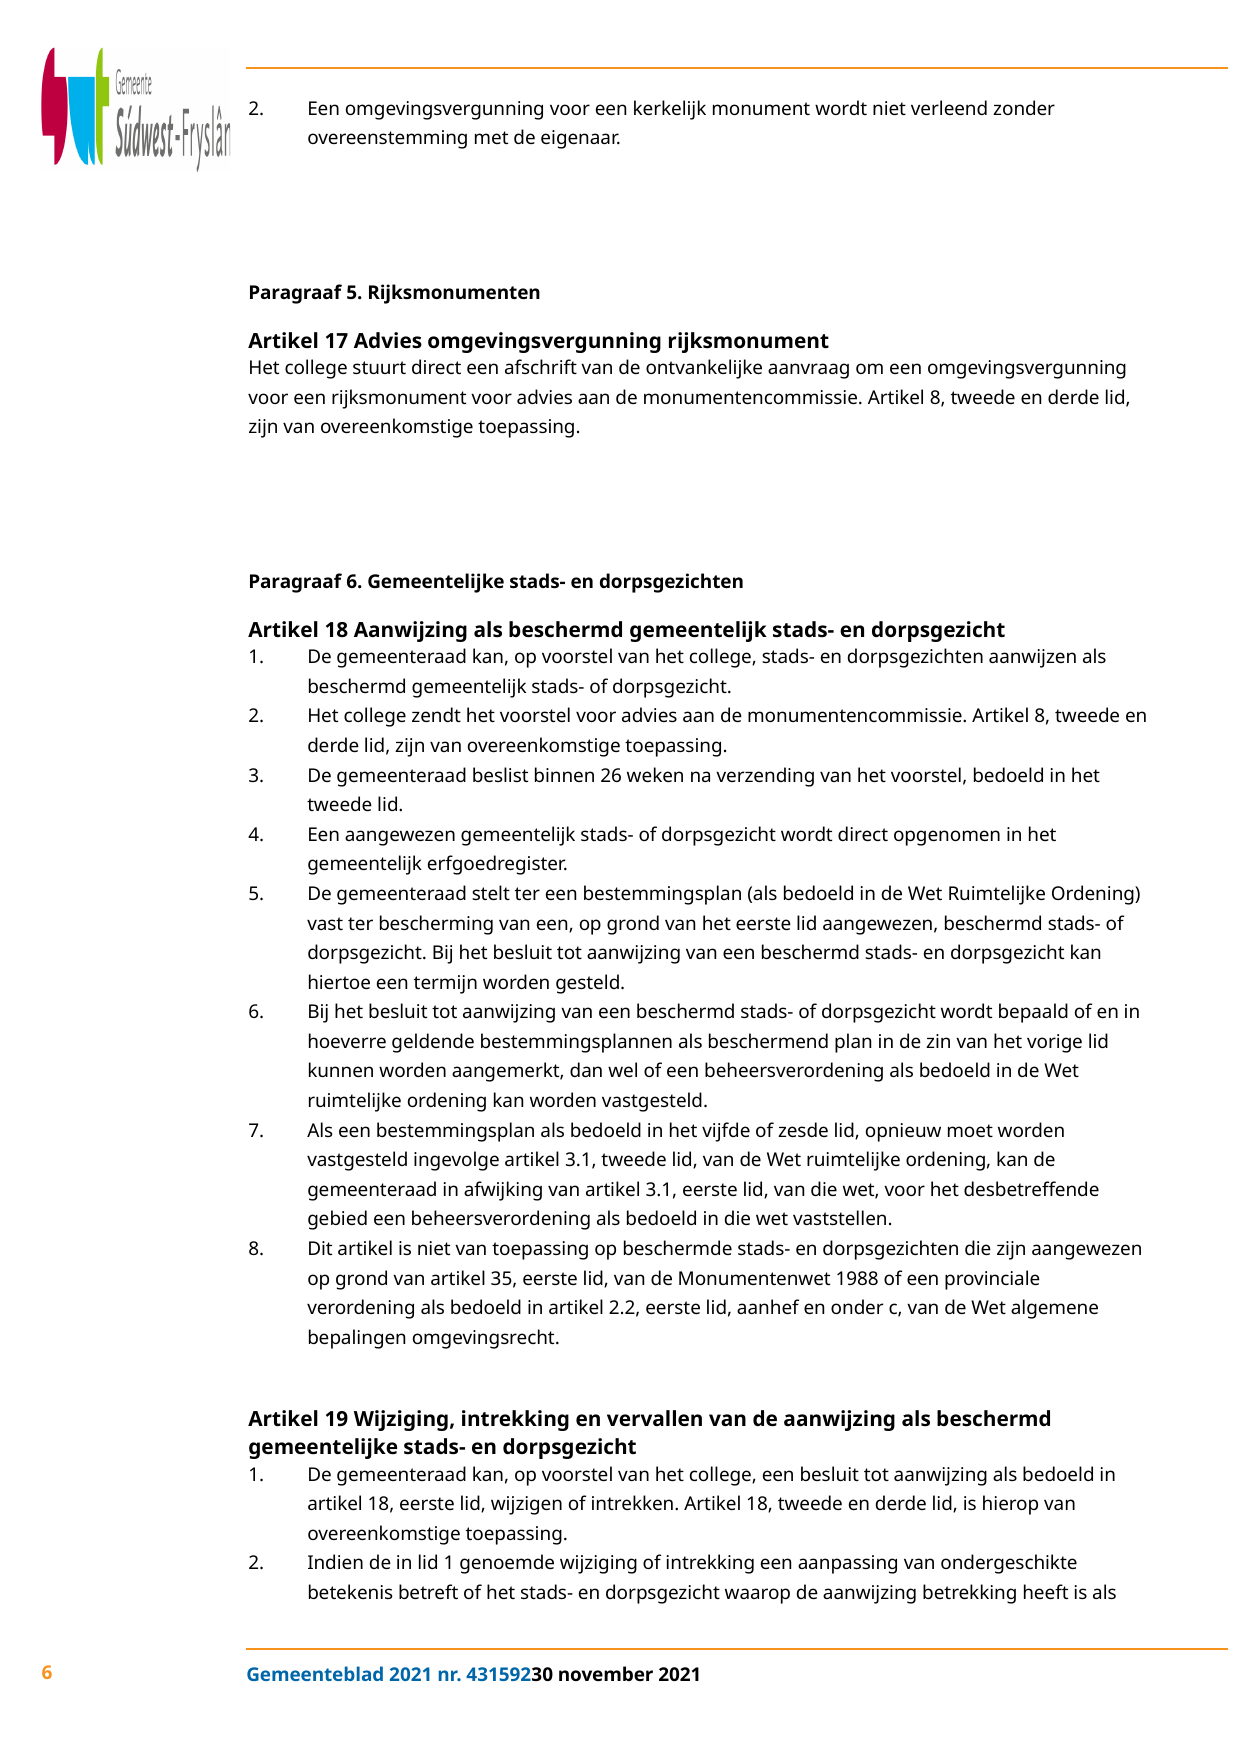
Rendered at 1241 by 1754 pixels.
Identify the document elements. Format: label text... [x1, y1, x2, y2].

list De gemeenteraad stelt ter een bestemmingsplan (als bedoeld in de Wet Ruimtelijke Ordening) vast ter bescherming van een, op grond van het eerste lid aangewezen, beschermd stads- of dorpsgezicht. Bij het besluit tot aanwijzing van een beschermd stads- en dorpsgezicht kan hiertoe een termijn worden gesteld. [248, 880, 1152, 995]
text Het college stuurt direct een afschrift van de ontvankelijke aanvraag om een omgevingsvergunning voor een rijksmonument voor advies aan de monumentencommissie. Artikel 8, tweede en derde lid, zijn van overeenkomstige toepassing. [248, 354, 1152, 439]
list De gemeenteraad beslist binnen 26 weken na verzending van het voorstel, bedoeld in het tweede lid. [248, 762, 1152, 817]
text Artikel 17 Advies omgevingsvergunning rijksmonument [248, 326, 1152, 354]
text Paragraaf 6. Gemeentelijke stads- en dorpsgezichten [248, 568, 1152, 594]
list Een omgevingsvergunning voor een kerkelijk monument wordt niet verleend zonder overeenstemming met de eigenaar. [248, 95, 1152, 150]
list Bij het besluit tot aanwijzing van een beschermd stads- of dorpsgezicht wordt bepaald of en in hoeverre geldende bestemmingsplannen als beschermend plan in de zin van het vorige lid kunnen worden aangemerkt, dan wel of een beheersverordening als bedoeld in de Wet ruimtelijke ordening kan worden vastgesteld. [248, 998, 1152, 1113]
list Dit artikel is niet van toepassing op beschermde stads- en dorpsgezichten die zijn aangewezen op grond van artikel 35, eerste lid, van de Monumentenwet 1988 of een provinciale verordening als bedoeld in artikel 2.2, eerste lid, aanhef en onder c, van de Wet algemene bepalingen omgevingsrecht. [248, 1235, 1152, 1350]
picture [41, 47, 231, 172]
text Artikel 18 Aanwijzing als beschermd gemeentelijk stads- en dorpsgezicht [248, 615, 1152, 643]
list Een aangewezen gemeentelijk stads- of dorpsgezicht wordt direct opgenomen in het gemeentelijk erfgoedregister. [248, 821, 1152, 876]
list Het college zendt het voorstel voor advies aan de monumentencommissie. Artikel 8, tweede en derde lid, zijn van overeenkomstige toepassing. [248, 703, 1152, 758]
text Paragraaf 5. Rijksmonumenten [248, 279, 1152, 305]
list De gemeenteraad kan, op voorstel van het college, stads- en dorpsgezichten aanwijzen als beschermd gemeentelijk stads- of dorpsgezicht. [248, 643, 1152, 699]
list De gemeenteraad kan, op voorstel van het college, een besluit tot aanwijzing als bedoeld in artikel 18, eerste lid, wijzigen of intrekken. Artikel 18, tweede en derde lid, is hierop van overeenkomstige toepassing. [248, 1461, 1152, 1546]
list Als een bestemmingsplan als bedoeld in het vijfde of zesde lid, opnieuw moet worden vastgesteld ingevolge artikel 3.1, tweede lid, van de Wet ruimtelijke ordening, kan de gemeenteraad in afwijking van artikel 3.1, eerste lid, van die wet, voor het desbetreffende gebied een beheersverordening als bedoeld in die wet vaststellen. [248, 1117, 1152, 1231]
list Indien de in lid 1 genoemde wijziging of intrekking een aanpassing van ondergeschikte betekenis betreft of het stads- en dorpsgezicht waarop de aanwijzing betrekking heeft is als [248, 1549, 1152, 1605]
text Artikel 19 Wijziging, intrekking en vervallen van de aanwijzing als beschermd gemeentelijke stads- en dorpsgezicht [248, 1404, 1152, 1461]
